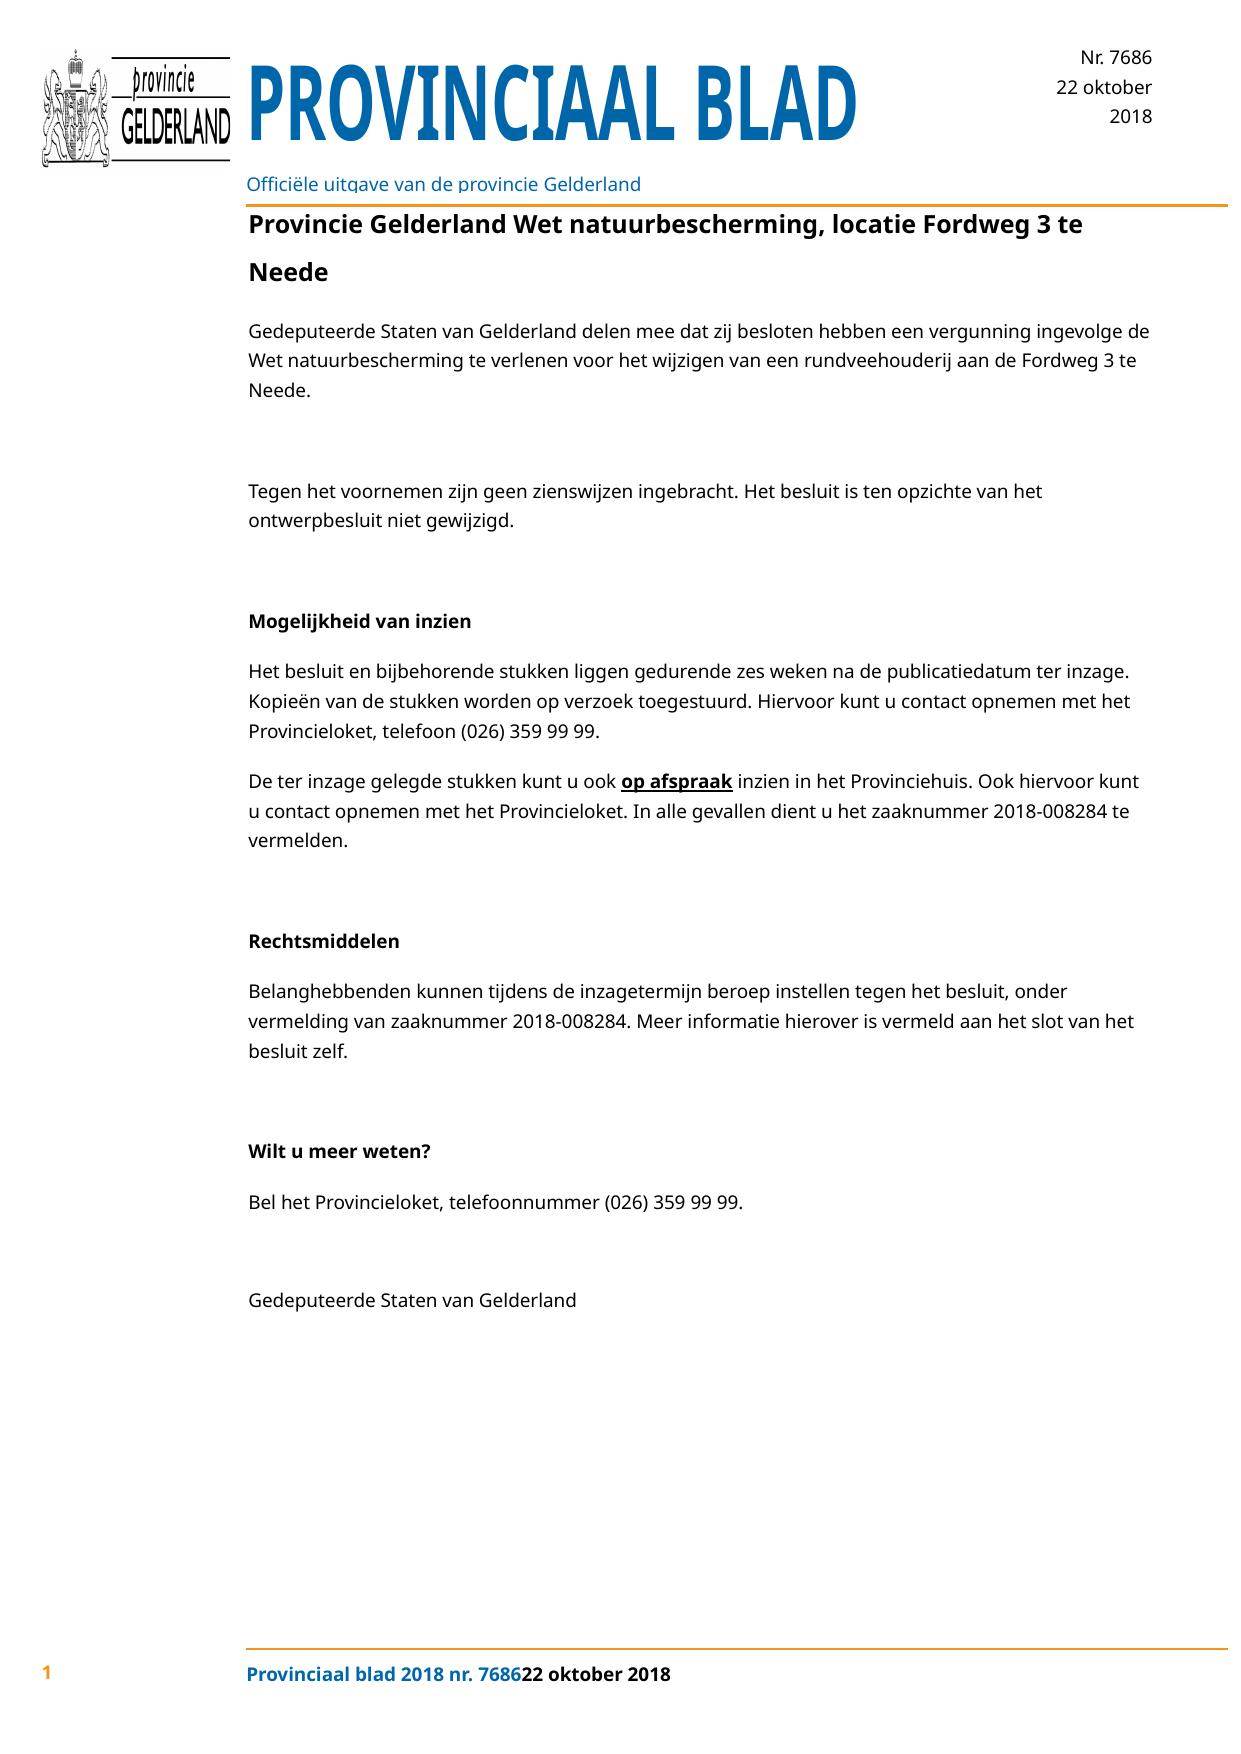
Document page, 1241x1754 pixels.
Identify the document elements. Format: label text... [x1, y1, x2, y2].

text De ter inzage gelegde stukken kunt u ook op afspraak inzien in het Provinciehuis. Ook hiervoor kunt u contact opnemen met het Provincieloket. In alle gevallen dient u het zaaknummer 2018-008284 te vermelden. [248, 768, 1152, 853]
text Tegen het voornemen zijn geen zienswijzen ingebracht. Het besluit is ten opzichte van het ontwerpbesluit niet gewijzigd. [248, 478, 1152, 533]
picture [41, 47, 231, 172]
text Het besluit en bijbehorende stukken liggen gedurende zes weken na de publicatiedatum ter inzage. Kopieën van de stukken worden op verzoek toegestuurd. Hiervoor kunt u contact opnemen met het Provincieloket, telefoon (026) 359 99 99. [248, 659, 1152, 744]
text Mogelijkheid van inzien [248, 608, 1152, 634]
text Gedeputeerde Staten van Gelderland delen mee dat zij besloten hebben een vergunning ingevolge de Wet natuurbescherming te verlenen voor het wijzigen van een rundveehouderij aan de Fordweg 3 te Neede. [248, 318, 1152, 403]
text Rechtsmiddelen [248, 928, 1152, 954]
text Bel het Provincieloket, telefoonnummer (026) 359 99 99. [248, 1189, 1152, 1215]
text Belanghebbenden kunnen tijdens de inzagetermijn beroep instellen tegen het besluit, onder vermelding van zaaknummer 2018-008284. Meer informatie hierover is vermeld aan het slot van het besluit zelf. [248, 979, 1152, 1064]
text Gedeputeerde Staten van Gelderland [248, 1287, 1152, 1313]
text Provincie Gelderland Wet natuurbescherming, locatie Fordweg 3 te Neede [248, 207, 1152, 288]
text Wilt u meer weten? [248, 1139, 1152, 1164]
